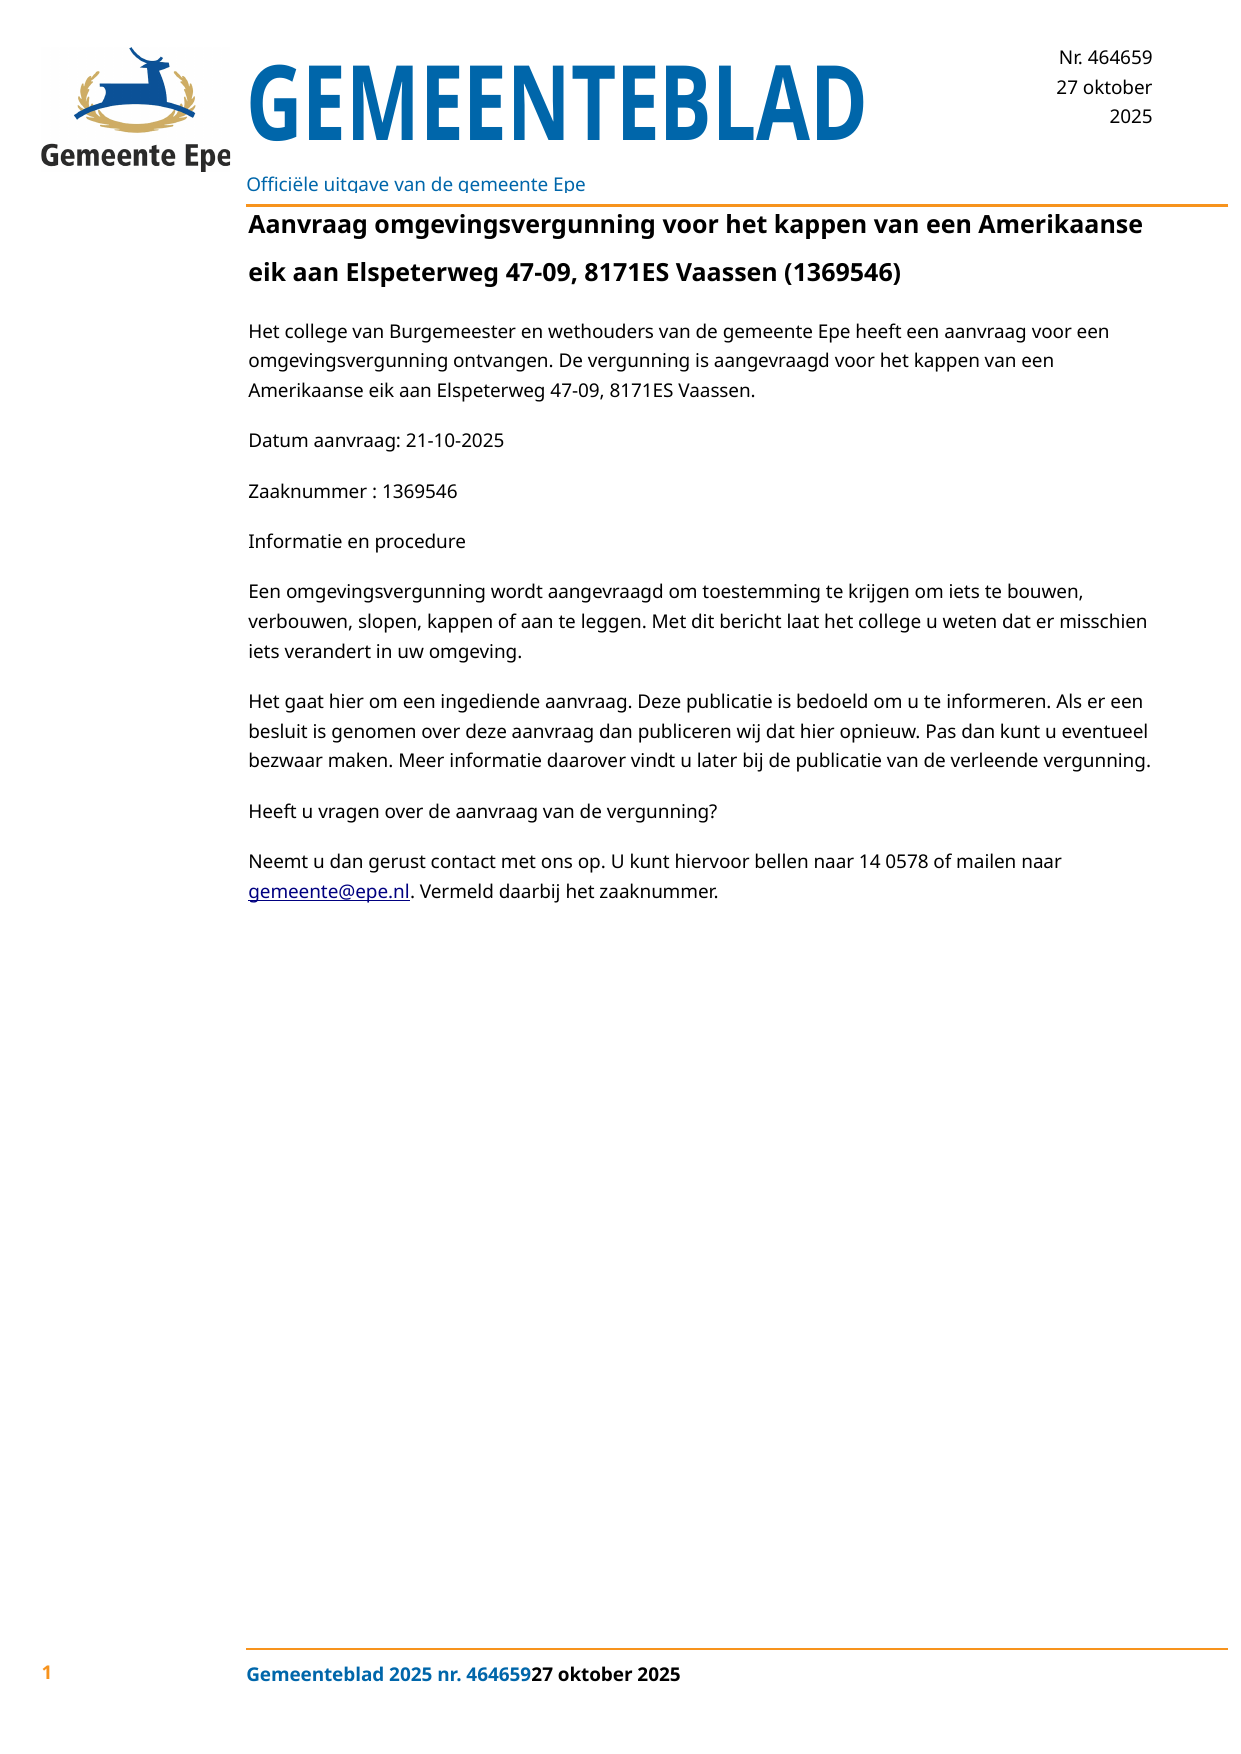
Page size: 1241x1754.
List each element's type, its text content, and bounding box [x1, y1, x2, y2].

text Het college van Burgemeester en wethouders van de gemeente Epe heeft een aanvraag voor een omgevingsvergunning ontvangen. De vergunning is aangevraagd voor het kappen van een Amerikaanse eik aan Elspeterweg 47-09, 8171ES Vaassen. [248, 318, 1152, 403]
text Aanvraag omgevingsvergunning voor het kappen van een Amerikaanse eik aan Elspeterweg 47-09, 8171ES Vaassen (1369546) [248, 207, 1152, 288]
text Heeft u vragen over de aanvraag van de vergunning? [248, 798, 1152, 824]
text Datum aanvraag: 21-10-2025 [248, 427, 1152, 453]
text Een omgevingsvergunning wordt aangevraagd om toestemming te krijgen om iets te bouwen, verbouwen, slopen, kappen of aan te leggen. Met dit bericht laat het college u weten dat er misschien iets verandert in uw omgeving. [248, 579, 1152, 664]
text Zaaknummer : 1369546 [248, 478, 1152, 504]
text Het gaat hier om een ingediende aanvraag. Deze publicatie is bedoeld om u te informeren. Als er een besluit is genomen over deze aanvraag dan publiceren wij dat hier opnieuw. Pas dan kunt u eventueel bezwaar maken. Meer informatie daarover vindt u later bij de publicatie van de verleende vergunning. [248, 688, 1152, 773]
picture [41, 47, 231, 172]
text Informatie en procedure [248, 528, 1152, 554]
text Neemt u dan gerust contact met ons op. U kunt hiervoor bellen naar 14 0578 of mailen naar gemeente@epe.nl. Vermeld daarbij het zaaknummer. [248, 848, 1152, 904]
